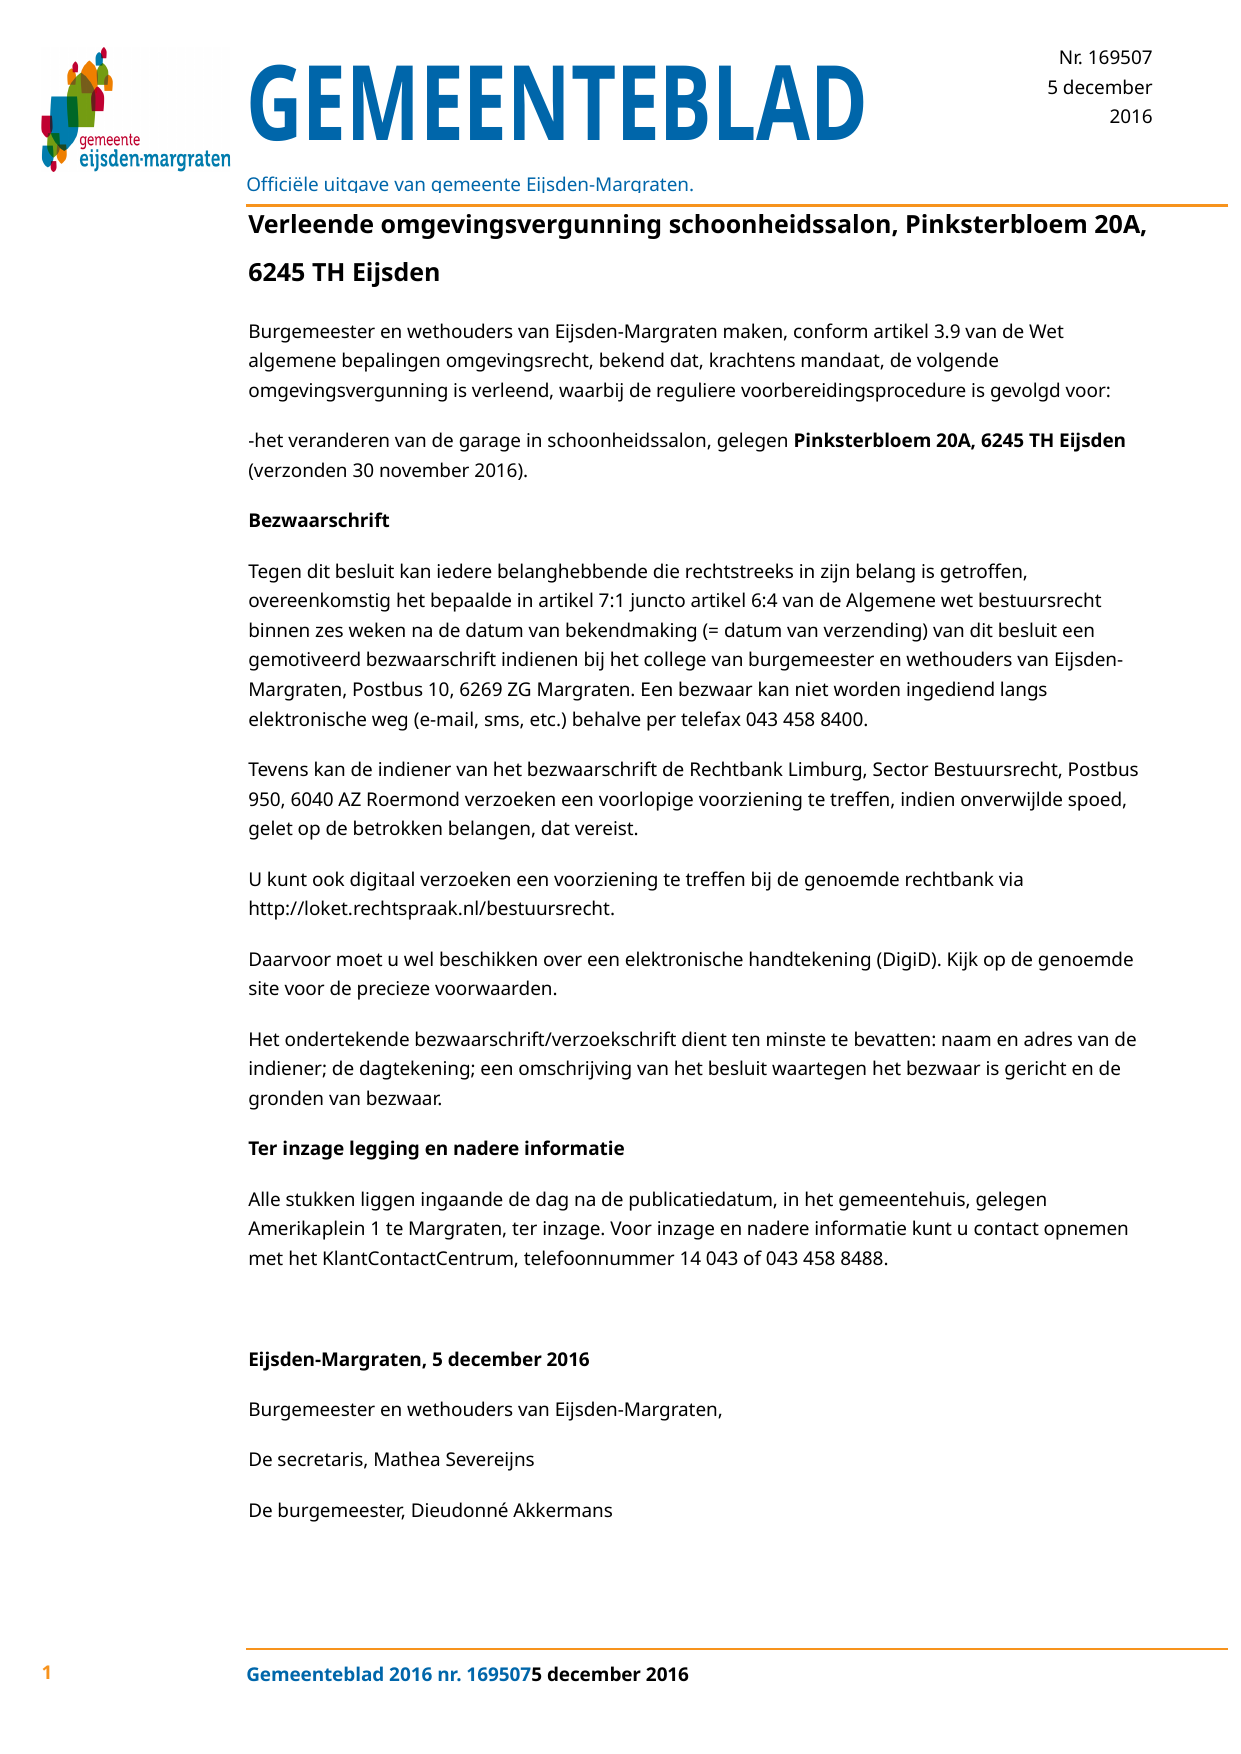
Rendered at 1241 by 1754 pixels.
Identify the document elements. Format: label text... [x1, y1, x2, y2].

text -het veranderen van de garage in schoonheidssalon, gelegen Pinksterbloem 20A, 6245 TH Eijsden (verzonden 30 november 2016). [248, 427, 1152, 483]
text Burgemeester en wethouders van Eijsden-Margraten maken, conform artikel 3.9 van de Wet algemene bepalingen omgevingsrecht, bekend dat, krachtens mandaat, de volgende omgevingsvergunning is verleend, waarbij de reguliere voorbereidingsprocedure is gevolgd voor: [248, 318, 1152, 403]
picture [41, 47, 231, 172]
text Burgemeester en wethouders van Eijsden-Margraten, [248, 1396, 1152, 1422]
text U kunt ook digitaal verzoeken een voorziening te treffen bij de genoemde rechtbank via http://loket.rechtspraak.nl/bestuursrecht. [248, 866, 1152, 921]
text Eijsden-Margraten, 5 december 2016 [248, 1346, 1152, 1372]
text Ter inzage legging en nadere informatie [248, 1135, 1152, 1161]
text Verleende omgevingsvergunning schoonheidssalon, Pinksterbloem 20A, 6245 TH Eijsden [248, 207, 1152, 288]
text Daarvoor moet u wel beschikken over een elektronische handtekening (DigiD). Kijk op de genoemde site voor de precieze voorwaarden. [248, 946, 1152, 1001]
text De burgemeester, Dieudonné Akkermans [248, 1497, 1152, 1523]
text Het ondertekende bezwaarschrift/verzoekschrift dient ten minste te bevatten: naam en adres van de indiener; de dagtekening; een omschrijving van het besluit waartegen het bezwaar is gericht en de gronden van bezwaar. [248, 1026, 1152, 1111]
text De secretaris, Mathea Severeijns [248, 1447, 1152, 1472]
text Tevens kan de indiener van het bezwaarschrift de Rechtbank Limburg, Sector Bestuursrecht, Postbus 950, 6040 AZ Roermond verzoeken een voorlopige voorziening te treffen, indien onverwijlde spoed, gelet op de betrokken belangen, dat vereist. [248, 756, 1152, 841]
text Alle stukken liggen ingaande de dag na de publicatiedatum, in het gemeentehuis, gelegen Amerikaplein 1 te Margraten, ter inzage. Voor inzage en nadere informatie kunt u contact opnemen met het KlantContactCentrum, telefoonnummer 14 043 of 043 458 8488. [248, 1186, 1152, 1271]
text Tegen dit besluit kan iedere belanghebbende die rechtstreeks in zijn belang is getroffen, overeenkomstig het bepaalde in artikel 7:1 juncto artikel 6:4 van de Algemene wet bestuursrecht binnen zes weken na de datum van bekendmaking (= datum van verzending) van dit besluit een gemotiveerd bezwaarschrift indienen bij het college van burgemeester en wethouders van Eijsden-Margraten, Postbus 10, 6269 ZG Margraten. Een bezwaar kan niet worden ingediend langs elektronische weg (e-mail, sms, etc.) behalve per telefax 043 458 8400. [248, 558, 1152, 732]
text Bezwaarschrift [248, 507, 1152, 533]
